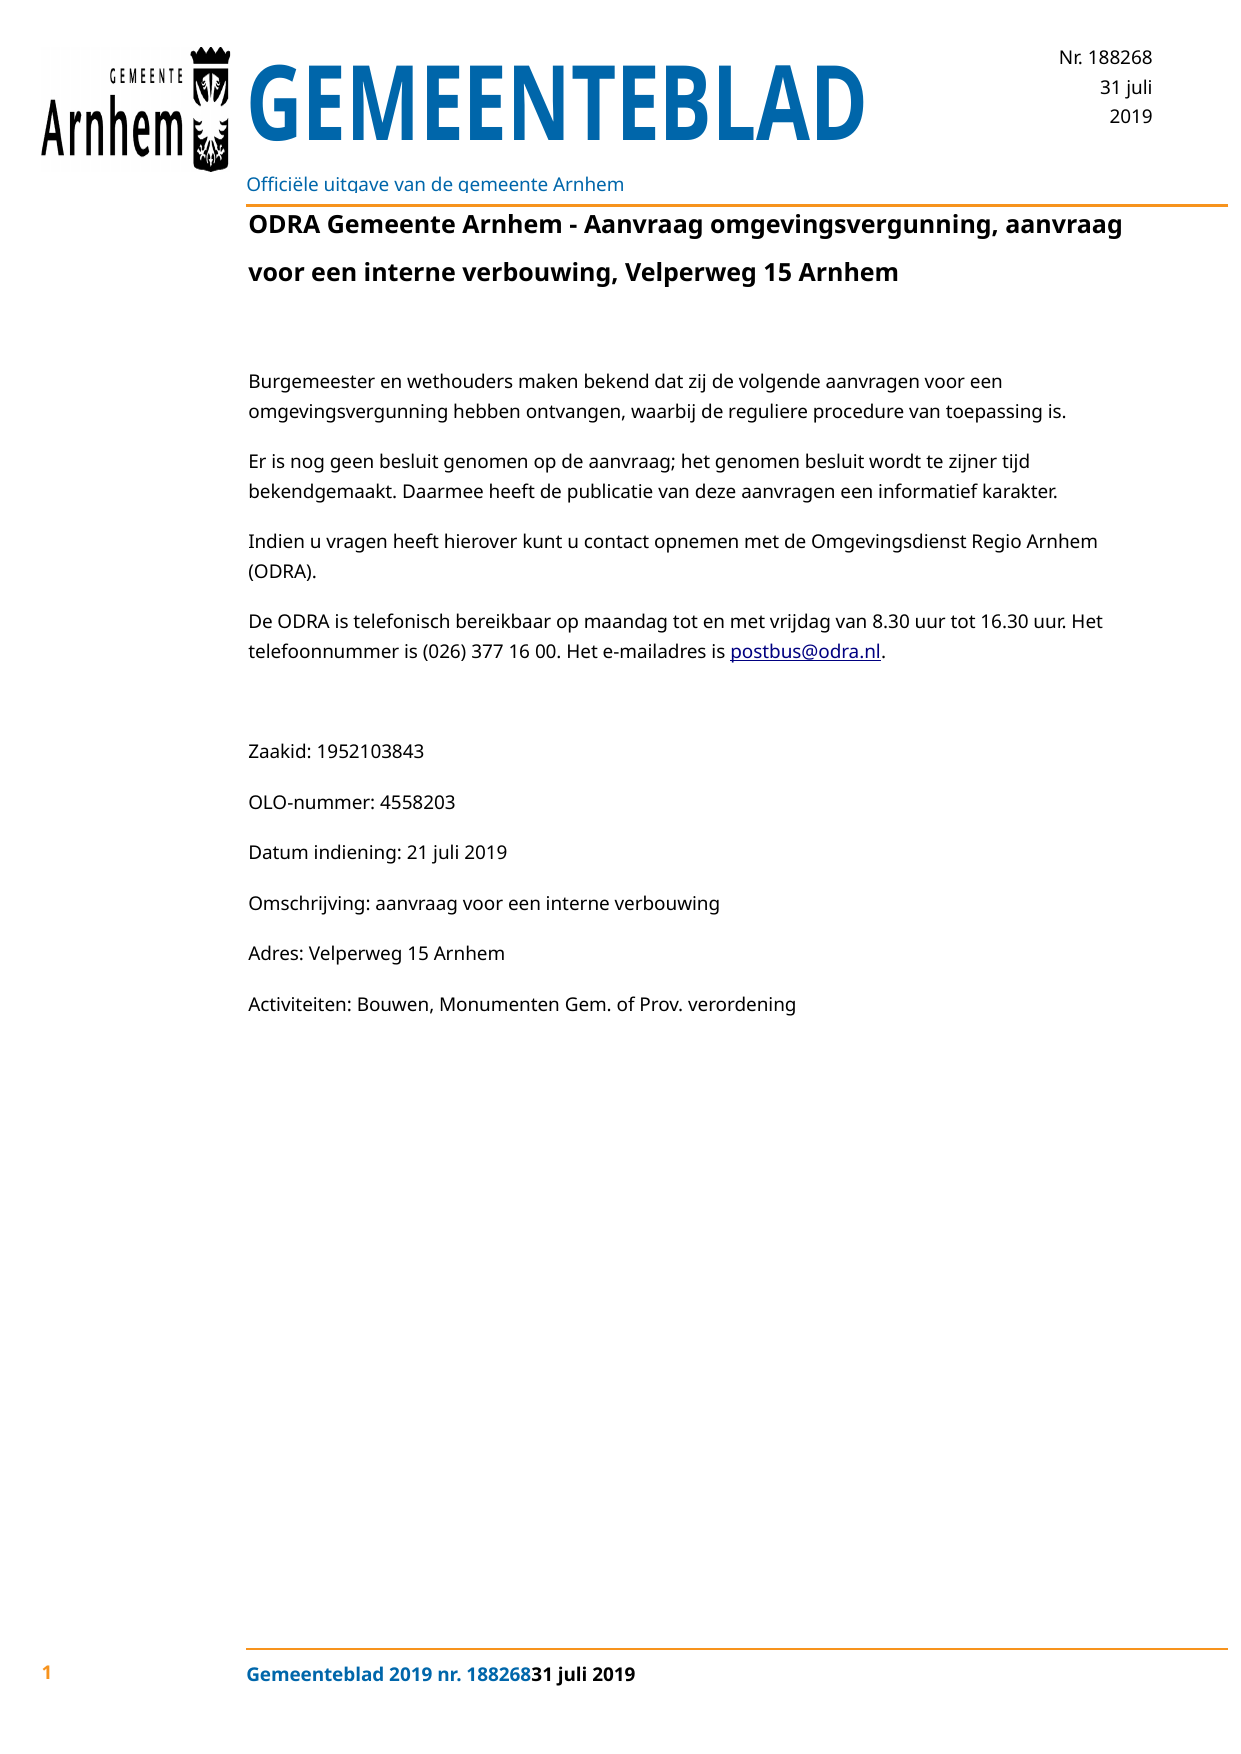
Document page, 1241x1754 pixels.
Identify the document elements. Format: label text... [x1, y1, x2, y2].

text Omschrijving: aanvraag voor een interne verbouwing [248, 890, 1152, 916]
text Zaakid: 1952103843 [248, 739, 1152, 764]
text Burgemeester en wethouders maken bekend dat zij de volgende aanvragen voor een omgevingsvergunning hebben ontvangen, waarbij de reguliere procedure van toepassing is. [248, 368, 1152, 424]
text Datum indiening: 21 juli 2019 [248, 839, 1152, 865]
text ODRA Gemeente Arnhem - Aanvraag omgevingsvergunning, aanvraag voor een interne verbouwing, Velperweg 15 Arnhem [248, 207, 1152, 288]
text Adres: Velperweg 15 Arnhem [248, 940, 1152, 966]
text OLO-nummer: 4558203 [248, 789, 1152, 815]
text Er is nog geen besluit genomen op de aanvraag; het genomen besluit wordt te zijner tijd bekendgemaakt. Daarmee heeft de publicatie van deze aanvragen een informatief karakter. [248, 448, 1152, 504]
text Activiteiten: Bouwen, Monumenten Gem. of Prov. verordening [248, 991, 1152, 1017]
text Indien u vragen heeft hierover kunt u contact opnemen met de Omgevingsdienst Regio Arnhem (ODRA). [248, 528, 1152, 584]
picture [41, 47, 231, 172]
text De ODRA is telefonisch bereikbaar op maandag tot en met vrijdag van 8.30 uur tot 16.30 uur. Het telefoonnummer is (026) 377 16 00. Het e-mailadres is postbus@odra.nl. [248, 608, 1152, 664]
